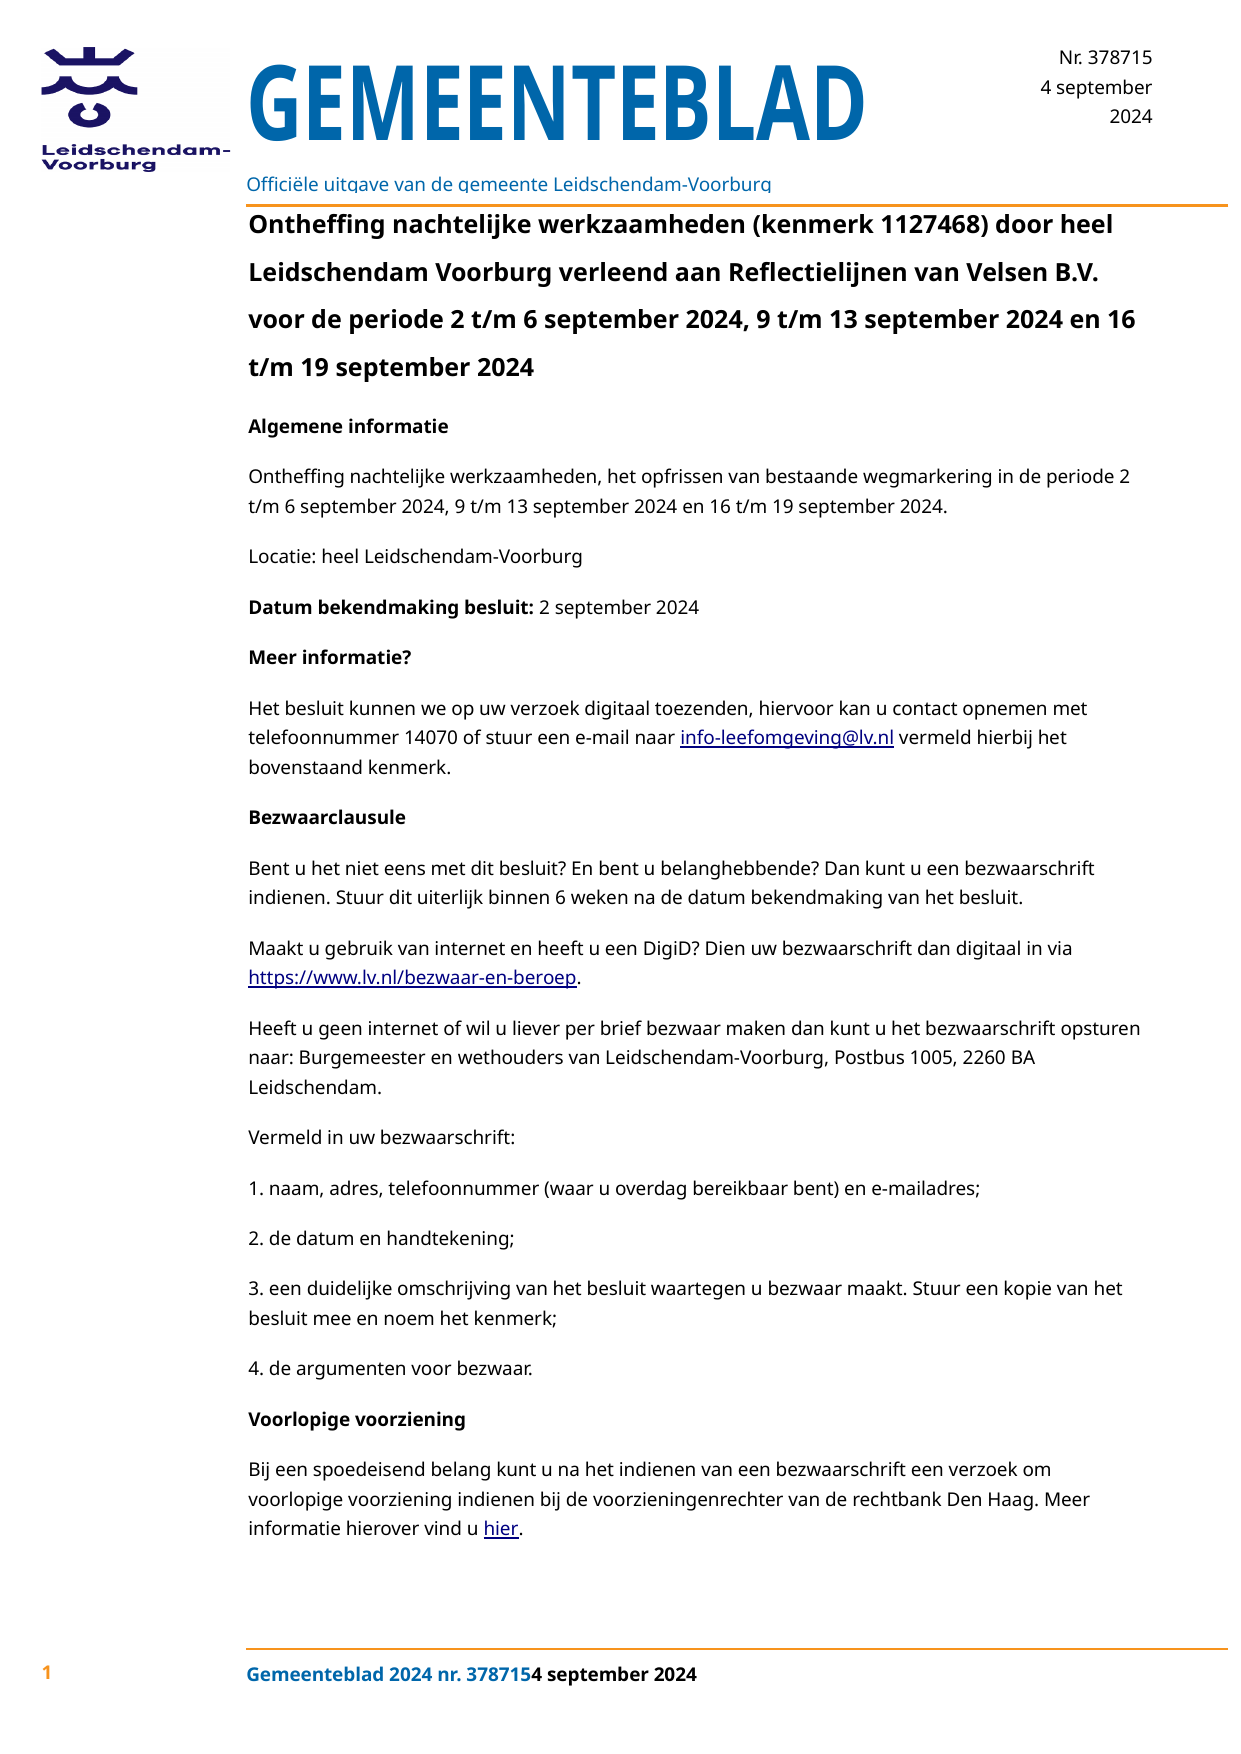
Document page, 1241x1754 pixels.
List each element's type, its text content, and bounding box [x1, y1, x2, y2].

text Het besluit kunnen we op uw verzoek digitaal toezenden, hiervoor kan u contact opnemen met telefoonnummer 14070 of stuur een e-mail naar info-leefomgeving@lv.nl vermeld hierbij het bovenstaand kenmerk. [248, 695, 1152, 780]
text Vermeld in uw bezwaarschrift: [248, 1124, 1152, 1150]
text Datum bekendmaking besluit: 2 september 2024 [248, 594, 1152, 620]
text Bij een spoedeisend belang kunt u na het indienen van een bezwaarschrift een verzoek om voorlopige voorziening indienen bij de voorzieningenrechter van de rechtbank Den Haag. Meer informatie hierover vind u hier. [248, 1456, 1152, 1541]
text Bent u het niet eens met dit besluit? En bent u belanghebbende? Dan kunt u een bezwaarschrift indienen. Stuur dit uiterlijk binnen 6 weken na de datum bekendmaking van het besluit. [248, 855, 1152, 910]
text Maakt u gebruik van internet en heeft u een DigiD? Dien uw bezwaarschrift dan digitaal in via https://www.lv.nl/bezwaar-en-beroep. [248, 935, 1152, 990]
text 3. een duidelijke omschrijving van het besluit waartegen u bezwaar maakt. Stuur een kopie van het besluit mee en noem het kenmerk; [248, 1276, 1152, 1331]
text Ontheffing nachtelijke werkzaamheden (kenmerk 1127468) door heel Leidschendam Voorburg verleend aan Reflectielijnen van Velsen B.V. voor de periode 2 t/m 6 september 2024, 9 t/m 13 september 2024 en 16 t/m 19 september 2024 [248, 207, 1152, 384]
picture [41, 47, 231, 172]
text 2. de datum en handtekening; [248, 1225, 1152, 1251]
text Ontheffing nachtelijke werkzaamheden, het opfrissen van bestaande wegmarkering in de periode 2 t/m 6 september 2024, 9 t/m 13 september 2024 en 16 t/m 19 september 2024. [248, 463, 1152, 519]
text Algemene informatie [248, 413, 1152, 439]
text Locatie: heel Leidschendam-Voorburg [248, 543, 1152, 569]
text 1. naam, adres, telefoonnummer (waar u overdag bereikbaar bent) en e-mailadres; [248, 1175, 1152, 1201]
text Meer informatie? [248, 644, 1152, 670]
text Voorlopige voorziening [248, 1406, 1152, 1432]
text 4. de argumenten voor bezwaar. [248, 1356, 1152, 1381]
text Bezwaarclausule [248, 804, 1152, 830]
text Heeft u geen internet of wil u liever per brief bezwaar maken dan kunt u het bezwaarschrift opsturen naar: Burgemeester en wethouders van Leidschendam-Voorburg, Postbus 1005, 2260 BA Leidschendam. [248, 1015, 1152, 1100]
